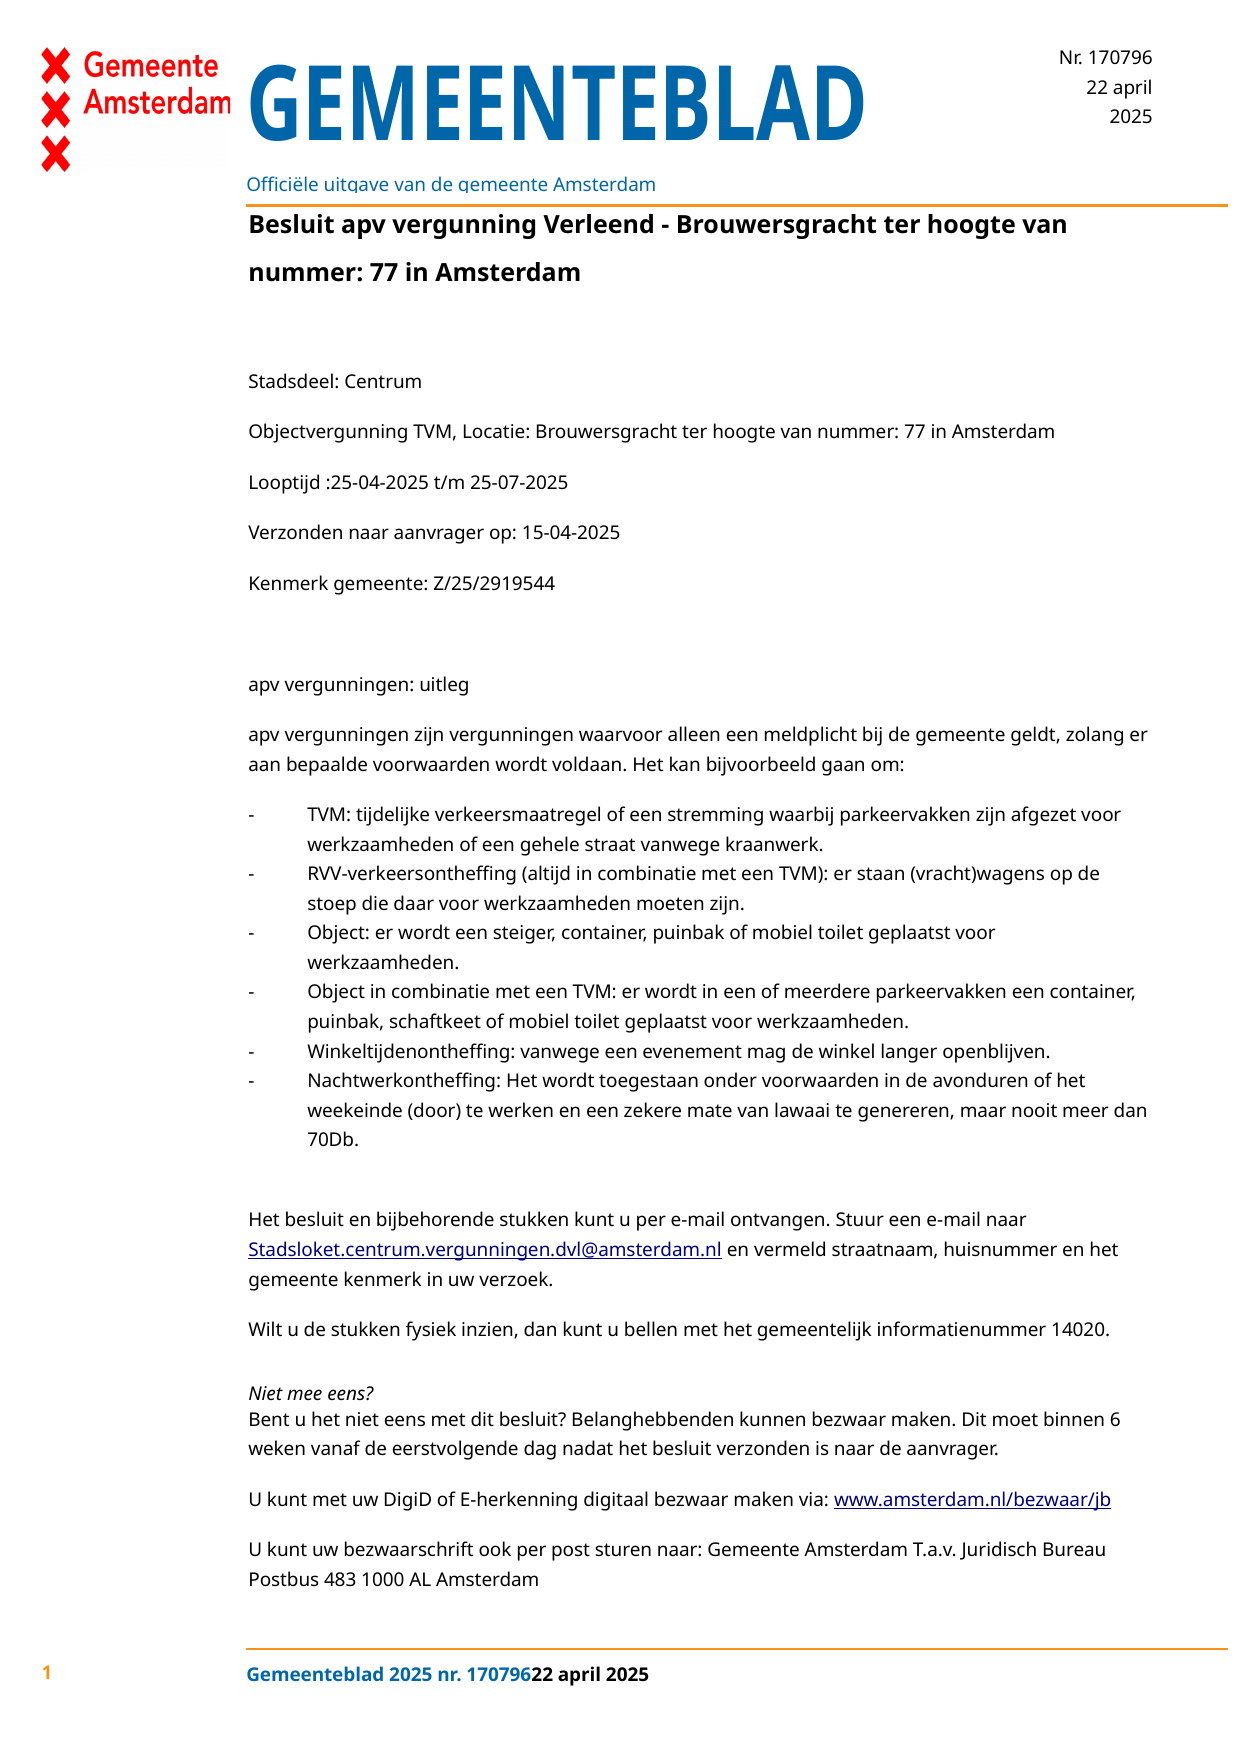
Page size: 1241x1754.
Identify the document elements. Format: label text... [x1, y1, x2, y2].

text U kunt uw bezwaarschrift ook per post sturen naar: Gemeente Amsterdam T.a.v. Juridisch Bureau Postbus 483 1000 AL Amsterdam [248, 1536, 1152, 1592]
text apv vergunningen zijn vergunningen waarvoor alleen een meldplicht bij de gemeente geldt, zolang er aan bepaalde voorwaarden wordt voldaan. Het kan bijvoorbeeld gaan om: [248, 721, 1152, 777]
list Nachtwerkontheffing: Het wordt toegestaan onder voorwaarden in de avonduren of het weekeinde (door) te werken en een zekere mate van lawaai te genereren, maar nooit meer dan 70Db. [248, 1067, 1152, 1152]
text apv vergunningen: uitleg [248, 671, 1152, 697]
text Kenmerk gemeente: Z/25/2919544 [248, 570, 1152, 596]
list Object in combinatie met een TVM: er wordt in een of meerdere parkeervakken een container, puinbak, schaftkeet of mobiel toilet geplaatst voor werkzaamheden. [248, 979, 1152, 1034]
text Stadsdeel: Centrum [248, 368, 1152, 394]
text Niet mee eens? [248, 1380, 1152, 1406]
text Wilt u de stukken fysiek inzien, dan kunt u bellen met het gemeentelijk informatienummer 14020. [248, 1316, 1152, 1342]
list Object: er wordt een steiger, container, puinbak of mobiel toilet geplaatst voor werkzaamheden. [248, 919, 1152, 975]
text Objectvergunning TVM, Locatie: Brouwersgracht ter hoogte van nummer: 77 in Amsterdam [248, 419, 1152, 444]
list RVV-verkeersontheffing (altijd in combinatie met een TVM): er staan (vracht)wagens op de stoep die daar voor werkzaamheden moeten zijn. [248, 860, 1152, 916]
text Het besluit en bijbehorende stukken kunt u per e-mail ontvangen. Stuur een e-mail naar Stadsloket.centrum.vergunningen.dvl@amsterdam.nl en vermeld straatnaam, huisnummer en het gemeente kenmerk in uw verzoek. [248, 1207, 1152, 1292]
text Bent u het niet eens met dit besluit? Belanghebbenden kunnen bezwaar maken. Dit moet binnen 6 weken vanaf de eerstvolgende dag nadat het besluit verzonden is naar de aanvrager. [248, 1406, 1152, 1461]
picture [41, 47, 231, 172]
list Winkeltijdenontheffing: vanwege een evenement mag de winkel langer openblijven. [248, 1038, 1152, 1064]
text U kunt met uw DigiD of E-herkenning digitaal bezwaar maken via: www.amsterdam.nl/bezwaar/jb [248, 1486, 1152, 1512]
text Looptijd :25-04-2025 t/m 25-07-2025 [248, 469, 1152, 495]
text Verzonden naar aanvrager op: 15-04-2025 [248, 519, 1152, 545]
text Besluit apv vergunning Verleend - Brouwersgracht ter hoogte van nummer: 77 in Amsterdam [248, 207, 1152, 288]
list TVM: tijdelijke verkeersmaatregel of een stremming waarbij parkeervakken zijn afgezet voor werkzaamheden of een gehele straat vanwege kraanwerk. [248, 801, 1152, 857]
